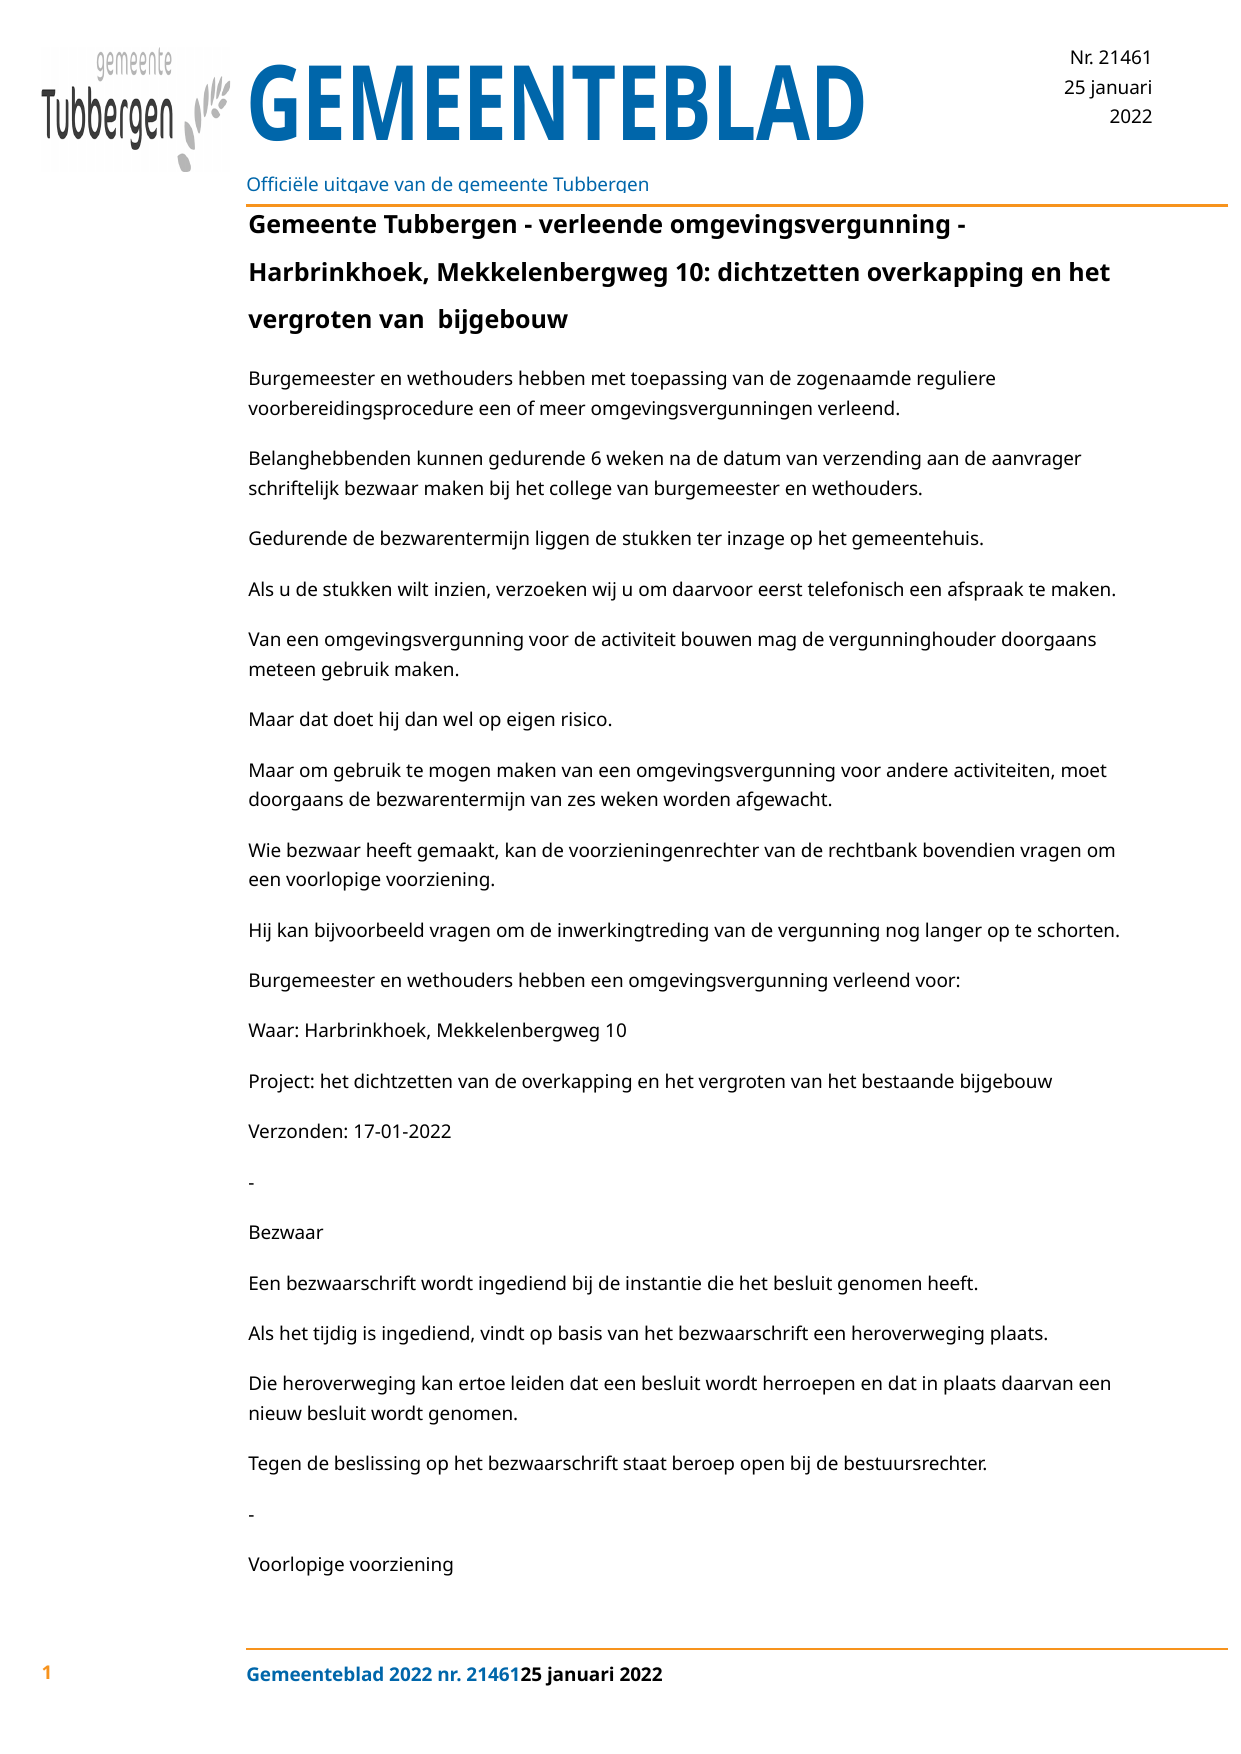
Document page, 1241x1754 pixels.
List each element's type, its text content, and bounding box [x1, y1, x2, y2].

text - [248, 1501, 1152, 1527]
picture [41, 47, 231, 172]
text Maar om gebruik te mogen maken van een omgevingsvergunning voor andere activiteiten, moet doorgaans de bezwarentermijn van zes weken worden afgewacht. [248, 757, 1152, 812]
text Project: het dichtzetten van de overkapping en het vergroten van het bestaande bijgebouw [248, 1068, 1152, 1094]
text Maar dat doet hij dan wel op eigen risico. [248, 706, 1152, 732]
text Gemeente Tubbergen - verleende omgevingsvergunning - Harbrinkhoek, Mekkelenbergweg 10: dichtzetten overkapping en het vergroten van bijgebouw [248, 207, 1152, 336]
text Gedurende de bezwarentermijn liggen de stukken ter inzage op het gemeentehuis. [248, 526, 1152, 551]
text Wie bezwaar heeft gemaakt, kan de voorzieningenrechter van de rechtbank bovendien vragen om een voorlopige voorziening. [248, 837, 1152, 892]
text Een bezwaarschrift wordt ingediend bij de instantie die het besluit genomen heeft. [248, 1270, 1152, 1295]
text Tegen de beslissing op het bezwaarschrift staat beroep open bij de bestuursrechter. [248, 1451, 1152, 1476]
text Burgemeester en wethouders hebben een omgevingsvergunning verleend voor: [248, 967, 1152, 993]
text Belanghebbenden kunnen gedurende 6 weken na de datum van verzending aan de aanvrager schriftelijk bezwaar maken bij het college van burgemeester en wethouders. [248, 446, 1152, 501]
text Van een omgevingsvergunning voor de activiteit bouwen mag de vergunninghouder doorgaans meteen gebruik maken. [248, 626, 1152, 682]
text Verzonden: 17-01-2022 [248, 1118, 1152, 1144]
text Burgemeester en wethouders hebben met toepassing van de zogenaamde reguliere voorbereidingsprocedure een of meer omgevingsvergunningen verleend. [248, 366, 1152, 421]
text - [248, 1169, 1152, 1194]
text Waar: Harbrinkhoek, Mekkelenbergweg 10 [248, 1018, 1152, 1043]
text Als u de stukken wilt inzien, verzoeken wij u om daarvoor eerst telefonisch een afspraak te maken. [248, 576, 1152, 602]
text Die heroverweging kan ertoe leiden dat een besluit wordt herroepen en dat in plaats daarvan een nieuw besluit wordt genomen. [248, 1371, 1152, 1426]
text Als het tijdig is ingediend, vindt op basis van het bezwaarschrift een heroverweging plaats. [248, 1320, 1152, 1346]
text Bezwaar [248, 1219, 1152, 1245]
text Hij kan bijvoorbeeld vragen om de inwerkingtreding van de vergunning nog langer op te schorten. [248, 917, 1152, 942]
text Voorlopige voorziening [248, 1551, 1152, 1577]
